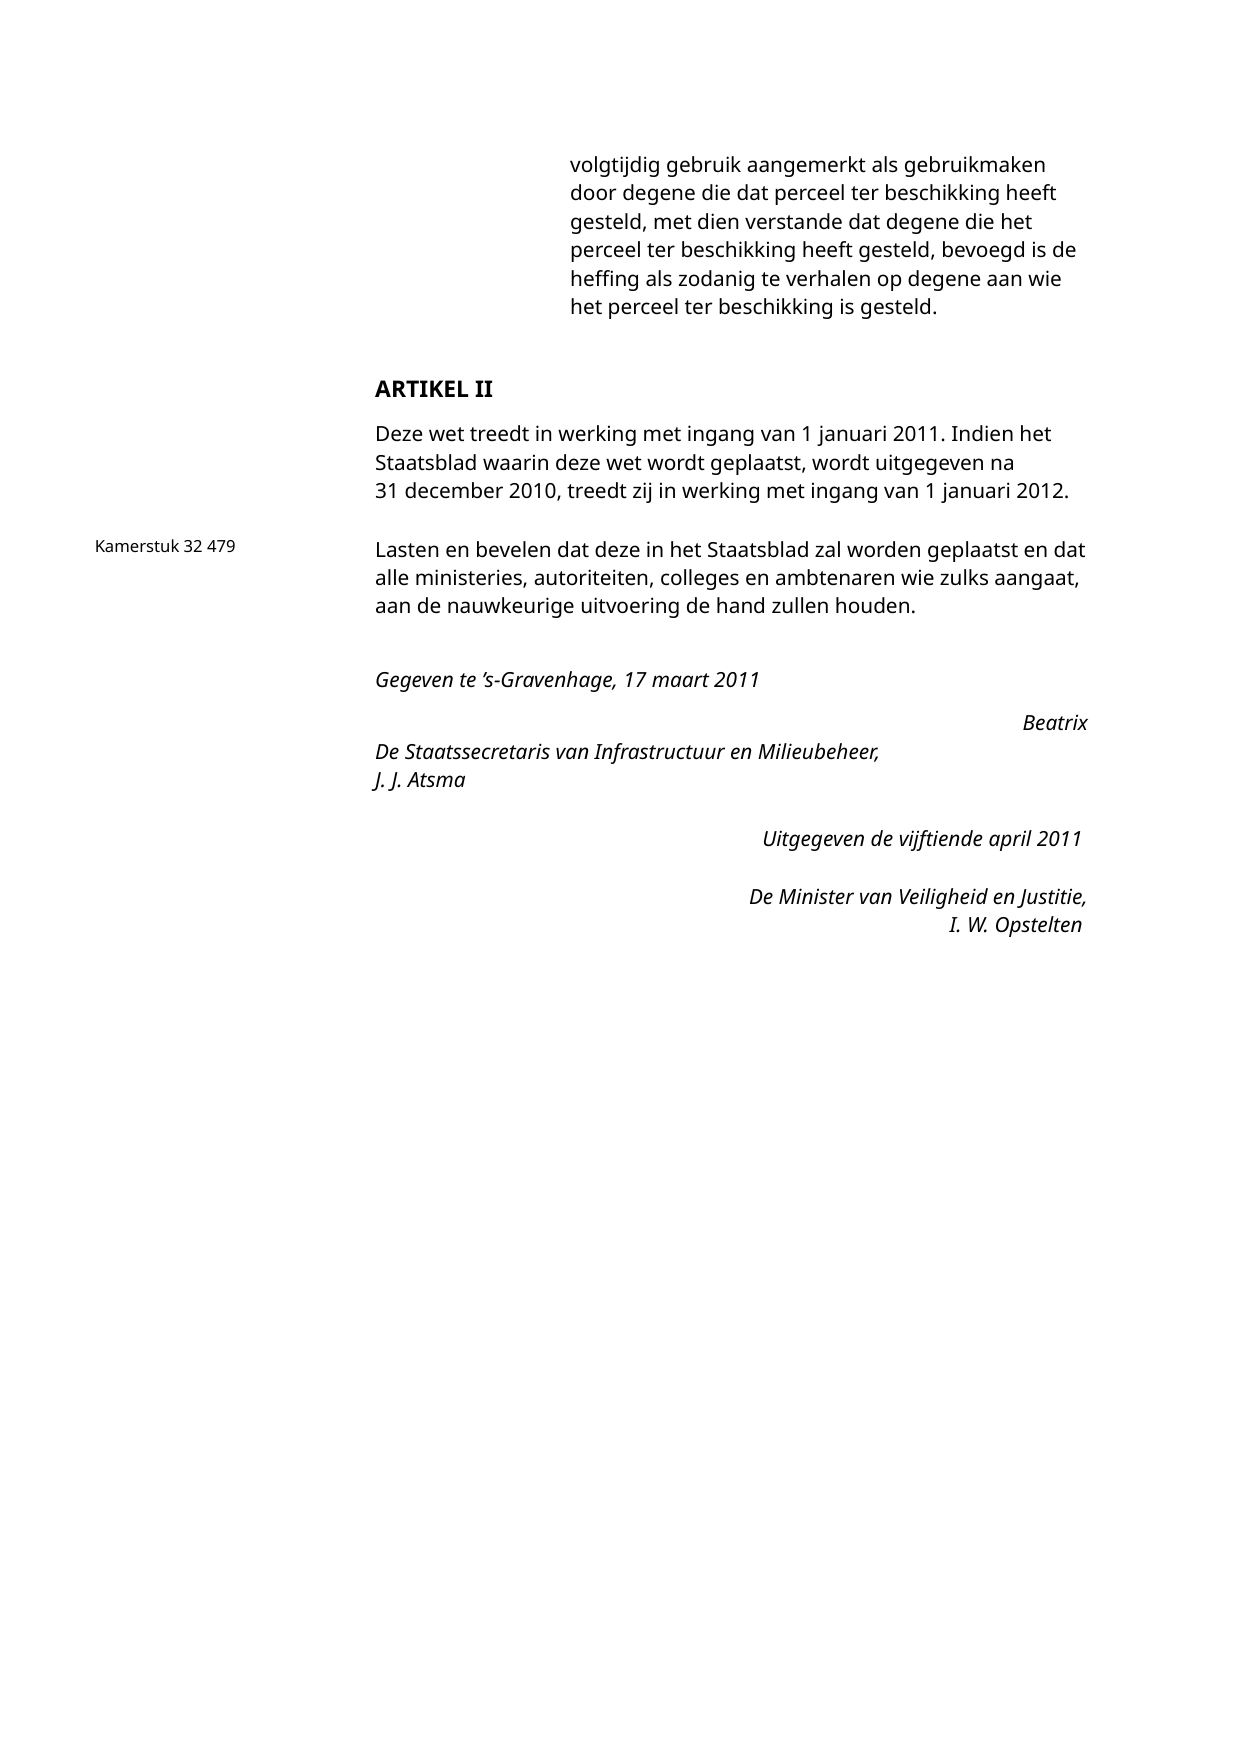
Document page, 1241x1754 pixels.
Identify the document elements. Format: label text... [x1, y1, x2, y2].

text Deze wet treedt in werking met ingang van 1 januari 2011. Indien het Staatsblad waarin deze wet wordt geplaatst, wordt uitgegeven na 31 december 2010, treedt zij in werking met ingang van 1 januari 2012. [375, 419, 1090, 505]
text I. W. Opstelten [375, 911, 1090, 939]
list volgtijdig gebruik aangemerkt als gebruikmaken door degene die dat perceel ter beschikking heeft gesteld, met dien verstande dat degene die het perceel ter beschikking heeft gesteld, bevoegd is de heffing als zodanig te verhalen op degene aan wie het perceel ter beschikking is gesteld. [495, 150, 1090, 321]
text Gegeven te ’s-Gravenhage, 17 maart 2011 [375, 665, 1090, 693]
text Uitgegeven de vijftiende april 2011 [375, 824, 1090, 852]
text Lasten en bevelen dat deze in het Staatsblad zal worden geplaatst en dat alle ministeries, autoriteiten, colleges en ambtenaren wie zulks aangaat, aan de nauwkeurige uitvoering de hand zullen houden. [375, 535, 1090, 620]
text De Minister van Veiligheid en Justitie, [375, 882, 1090, 911]
text Kamerstuk 32 479 [94, 535, 328, 557]
text De Staatssecretaris van Infrastructuur en Milieubeheer, [375, 737, 1090, 765]
text Beatrix [375, 708, 1090, 737]
text J. J. Atsma [375, 765, 1090, 794]
subtitle ARTIKEL II [375, 373, 1090, 404]
